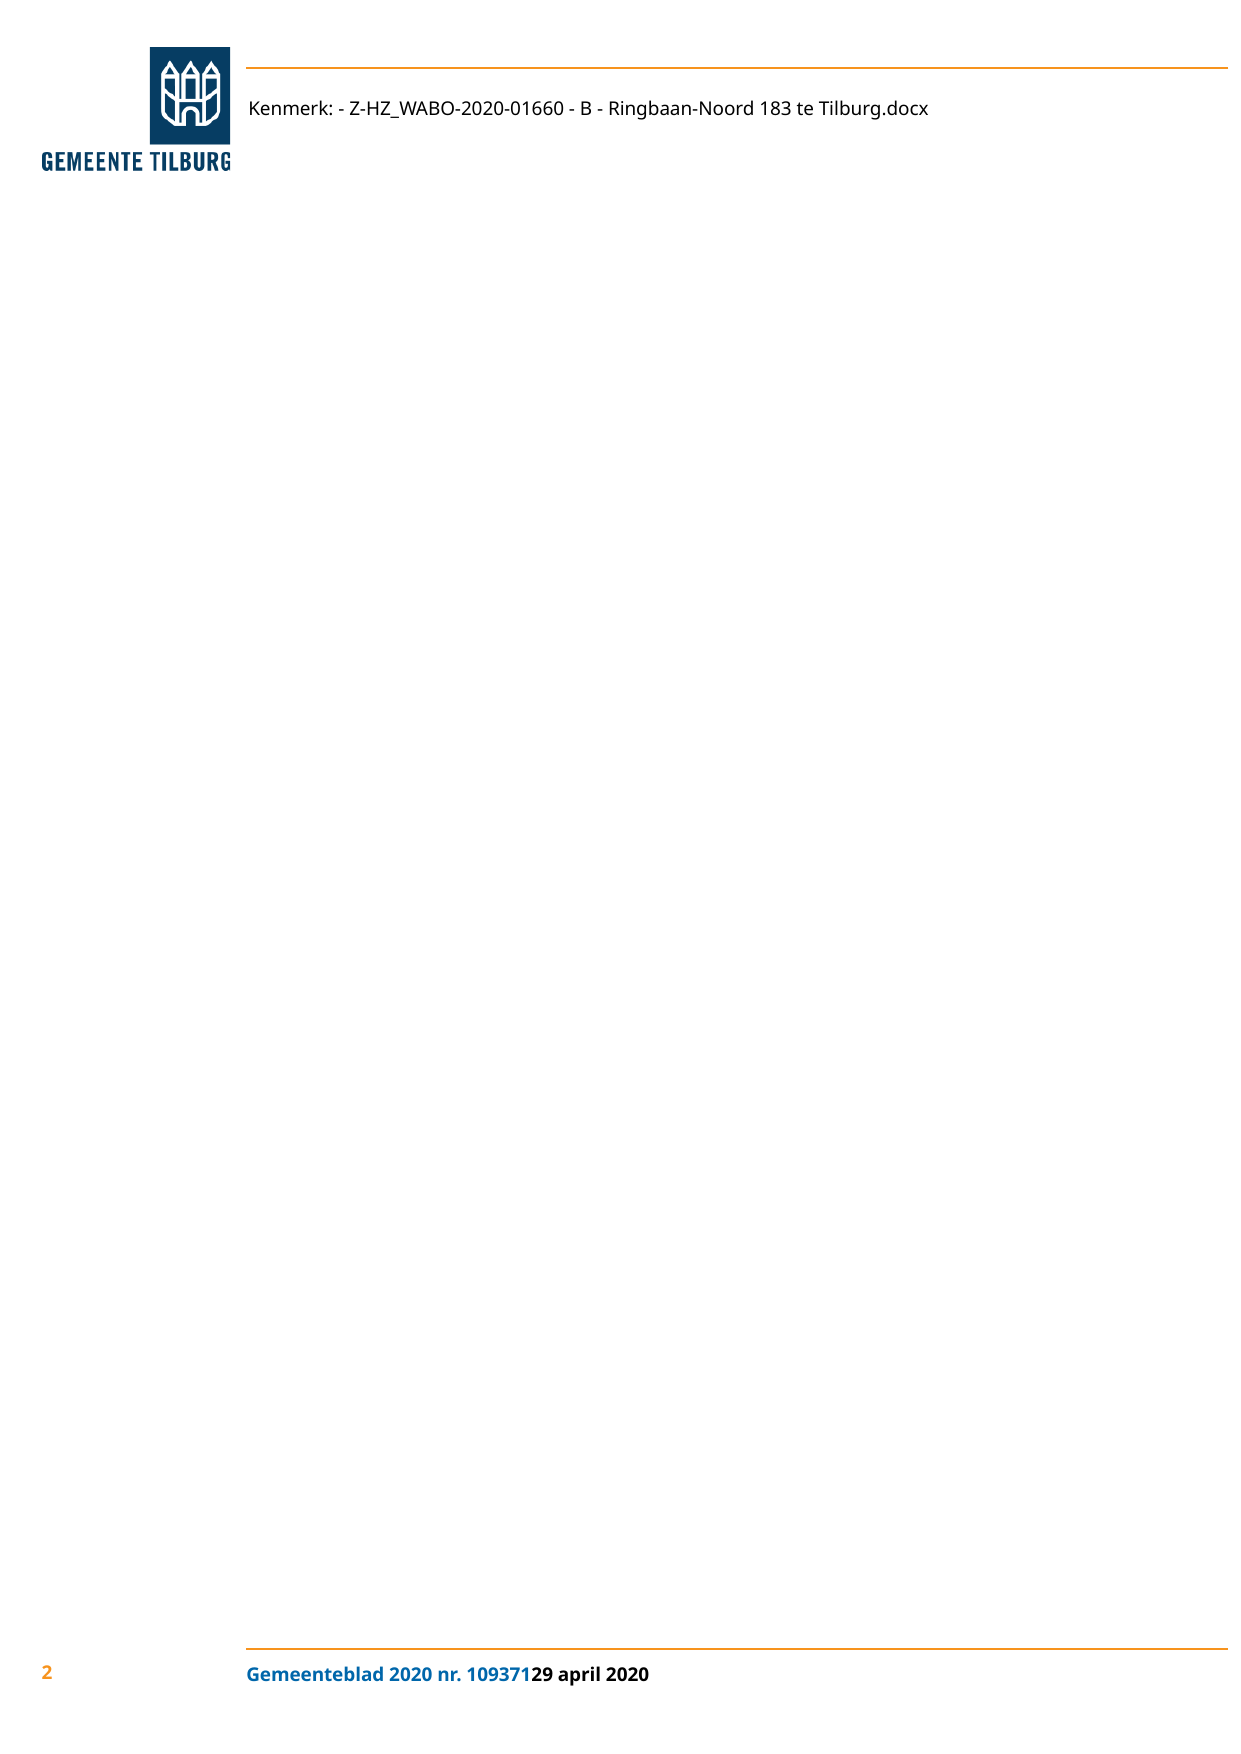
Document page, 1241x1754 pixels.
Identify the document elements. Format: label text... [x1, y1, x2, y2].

text Kenmerk: - Z-HZ_WABO-2020-01660 - B - Ringbaan-Noord 183 te Tilburg.docx [248, 95, 1152, 121]
picture [41, 47, 231, 172]
